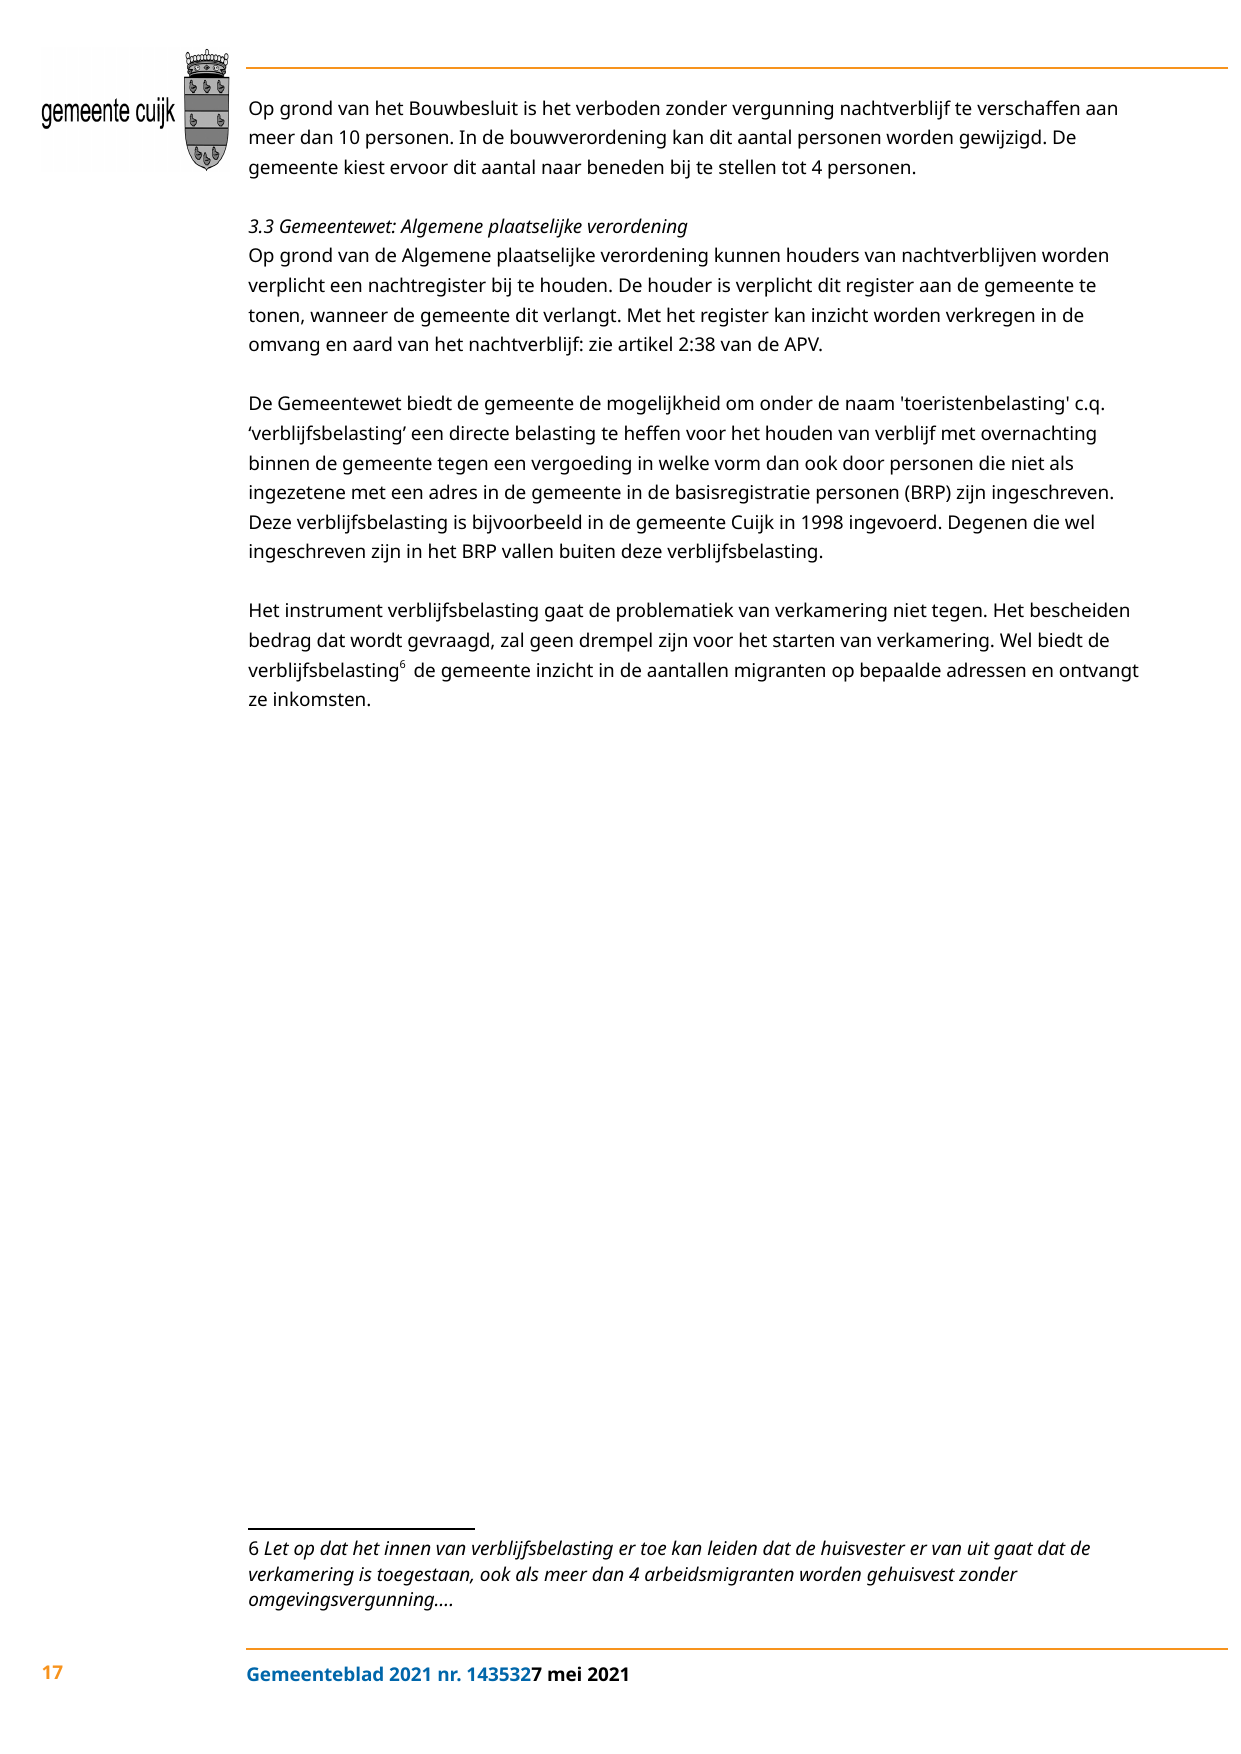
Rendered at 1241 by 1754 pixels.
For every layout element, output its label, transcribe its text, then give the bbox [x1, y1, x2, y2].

text 3.3 Gemeentewet: Algemene plaatselijke verordening [248, 213, 1152, 239]
text Het instrument verblijfsbelasting gaat de problematiek van verkamering niet tegen. Het bescheiden bedrag dat wordt gevraagd, zal geen drempel zijn voor het starten van verkamering. Wel biedt de verblijfsbelasting de gemeente inzicht in de aantallen migranten op bepaalde adressen en ontvangt ze inkomsten. [248, 598, 1152, 712]
text Op grond van het Bouwbesluit is het verboden zonder vergunning nachtverblijf te verschaffen aan meer dan 10 personen. In de bouwverordening kan dit aantal personen worden gewijzigd. De gemeente kiest ervoor dit aantal naar beneden bij te stellen tot 4 personen. [248, 95, 1152, 180]
text Let op dat het innen van verblijfsbelasting er toe kan leiden dat de huisvester er van uit gaat dat de verkamering is toegestaan, ook als meer dan 4 arbeidsmigranten worden gehuisvest zonder omgevingsvergunning…. [248, 1535, 1152, 1612]
text De Gemeentewet biedt de gemeente de mogelijkheid om onder de naam 'toeristenbelasting' c.q. ‘verblijfsbelasting’ een directe belasting te heffen voor het houden van verblijf met overnachting binnen de gemeente tegen een vergoeding in welke vorm dan ook door personen die niet als ingezetene met een adres in de gemeente in de basisregistratie personen (BRP) zijn ingeschreven. Deze verblijfsbelasting is bijvoorbeeld in de gemeente Cuijk in 1998 ingevoerd. Degenen die wel ingeschreven zijn in het BRP vallen buiten deze verblijfsbelasting. [248, 391, 1152, 564]
text Op grond van de Algemene plaatselijke verordening kunnen houders van nachtverblijven worden verplicht een nachtregister bij te houden. De houder is verplicht dit register aan de gemeente te tonen, wanneer de gemeente dit verlangt. Met het register kan inzicht worden verkregen in de omvang en aard van het nachtverblijf: zie artikel 2:38 van de APV. [248, 243, 1152, 357]
picture [41, 47, 231, 172]
